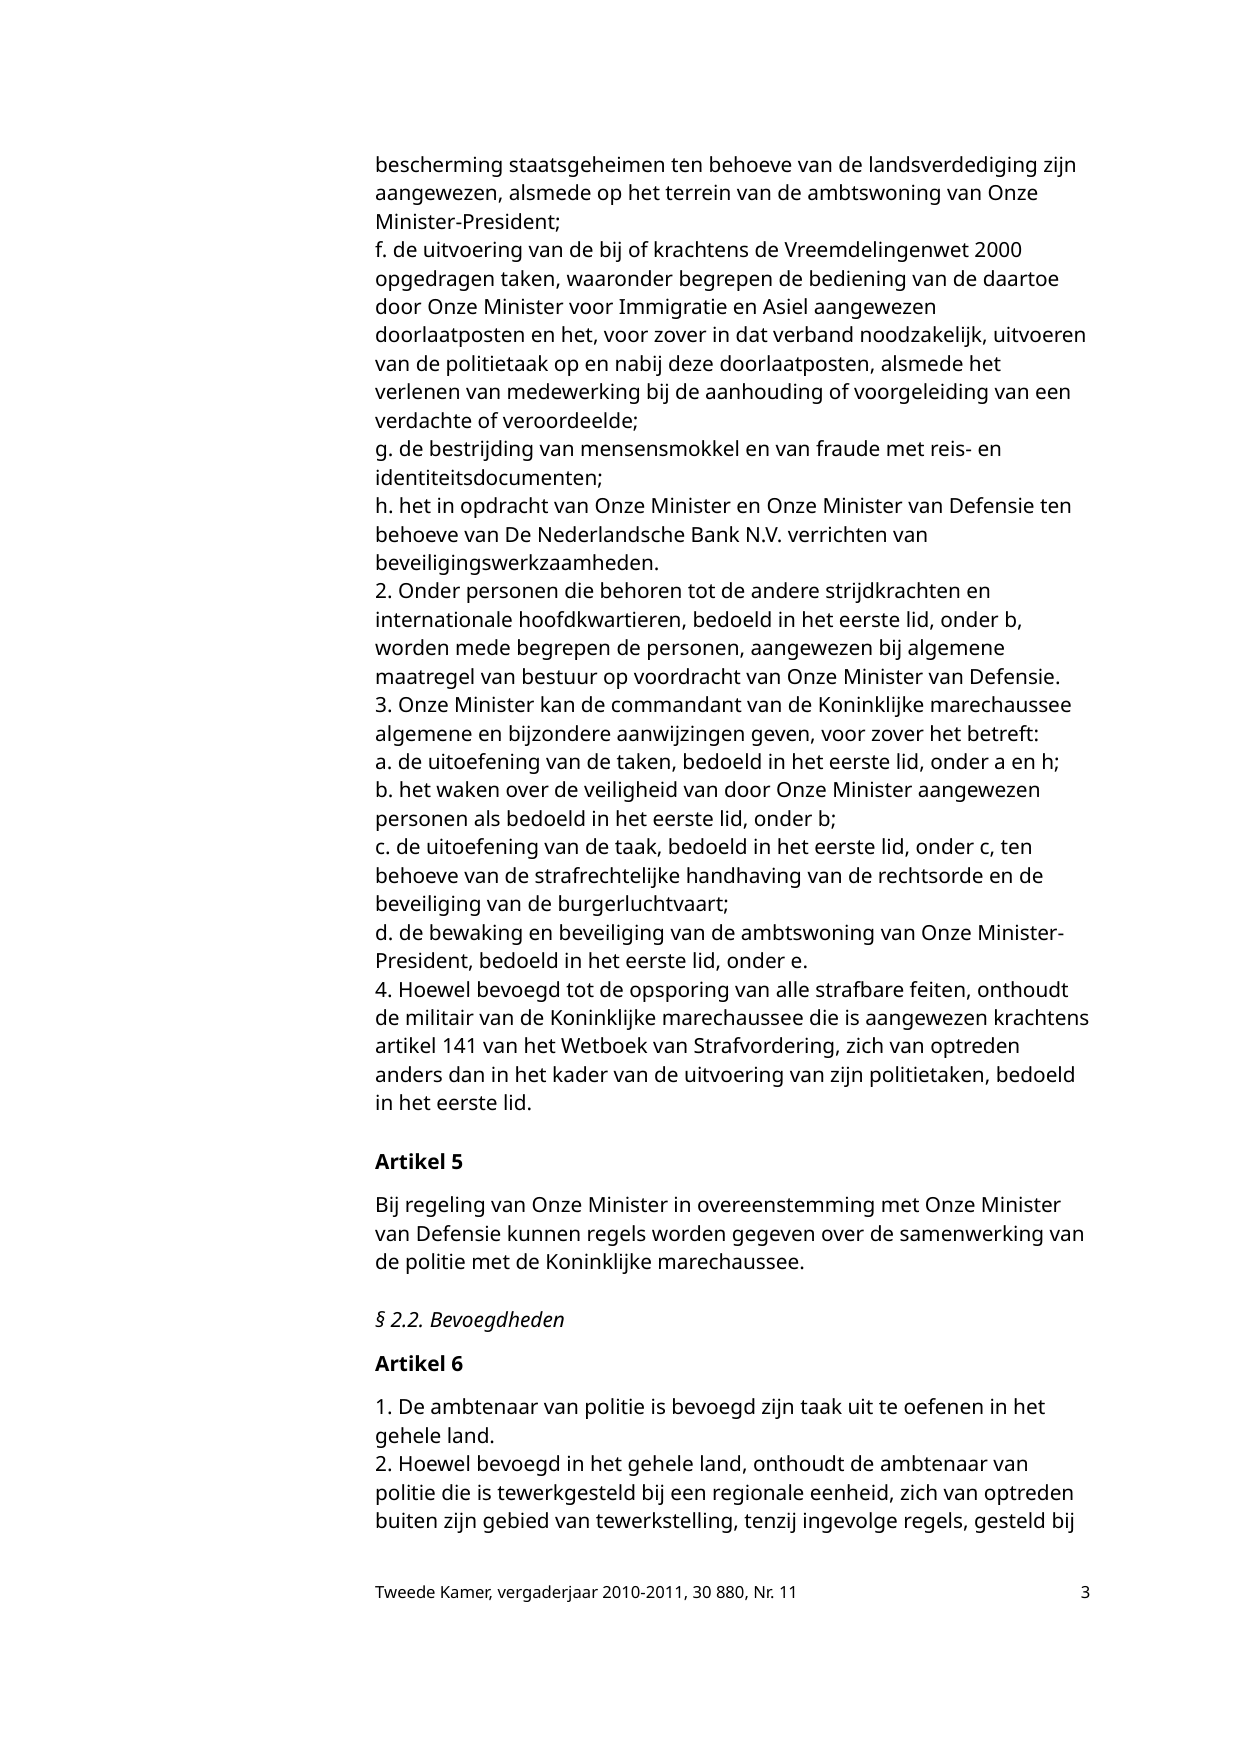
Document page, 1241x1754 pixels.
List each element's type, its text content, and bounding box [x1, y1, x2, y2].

text h. het in opdracht van Onze Minister en Onze Minister van Defensie ten behoeve van De Nederlandsche Bank N.V. verrichten van beveiligingswerkzaamheden. [375, 491, 1090, 577]
text Artikel 5 [375, 1147, 1090, 1175]
text 4. Hoewel bevoegd tot de opsporing van alle strafbare feiten, onthoudt de militair van de Koninklijke marechaussee die is aangewezen krachtens artikel 141 van het Wetboek van Strafvordering, zich van optreden anders dan in het kader van de uitvoering van zijn politietaken, bedoeld in het eerste lid. [375, 975, 1090, 1117]
text b. het waken over de veiligheid van door Onze Minister aangewezen personen als bedoeld in het eerste lid, onder b; [375, 776, 1090, 832]
text Bij regeling van Onze Minister in overeenstemming met Onze Minister van Defensie kunnen regels worden gegeven over de samenwerking van de politie met de Koninklijke marechaussee. [375, 1190, 1090, 1276]
text f. de uitvoering van de bij of krachtens de Vreemdelingenwet 2000 opgedragen taken, waaronder begrepen de bediening van de daartoe door Onze Minister voor Immigratie en Asiel aangewezen doorlaatposten en het, voor zover in dat verband noodzakelijk, uitvoeren van de politietaak op en nabij deze doorlaatposten, alsmede het verlenen van medewerking bij de aanhouding of voorgeleiding van een verdachte of veroordeelde; [375, 235, 1090, 434]
text Artikel 6 [375, 1349, 1090, 1377]
text c. de uitoefening van de taak, bedoeld in het eerste lid, onder c, ten behoeve van de strafrechtelijke handhaving van de rechtsorde en de beveiliging van de burgerluchtvaart; [375, 832, 1090, 918]
text d. de bewaking en beveiliging van de ambtswoning van Onze Minister-President, bedoeld in het eerste lid, onder e. [375, 918, 1090, 975]
text g. de bestrijding van mensensmokkel en van fraude met reis- en identiteitsdocumenten; [375, 434, 1090, 491]
text bescherming staatsgeheimen ten behoeve van de landsverdediging zijn aangewezen, alsmede op het terrein van de ambtswoning van Onze Minister-President; [375, 150, 1090, 235]
text a. de uitoefening van de taken, bedoeld in het eerste lid, onder a en h; [375, 747, 1090, 776]
text 2. Onder personen die behoren tot de andere strijdkrachten en internationale hoofdkwartieren, bedoeld in het eerste lid, onder b, worden mede begrepen de personen, aangewezen bij algemene maatregel van bestuur op voordracht van Onze Minister van Defensie. [375, 577, 1090, 690]
text § 2.2. Bevoegdheden [375, 1306, 1090, 1334]
text 2. Hoewel bevoegd in het gehele land, onthoudt de ambtenaar van politie die is tewerkgesteld bij een regionale eenheid, zich van optreden buiten zijn gebied van tewerkstelling, tenzij ingevolge regels, gesteld bij [375, 1449, 1090, 1535]
text 3. Onze Minister kan de commandant van de Koninklijke marechaussee algemene en bijzondere aanwijzingen geven, voor zover het betreft: [375, 690, 1090, 747]
text 1. De ambtenaar van politie is bevoegd zijn taak uit te oefenen in het gehele land. [375, 1392, 1090, 1449]
